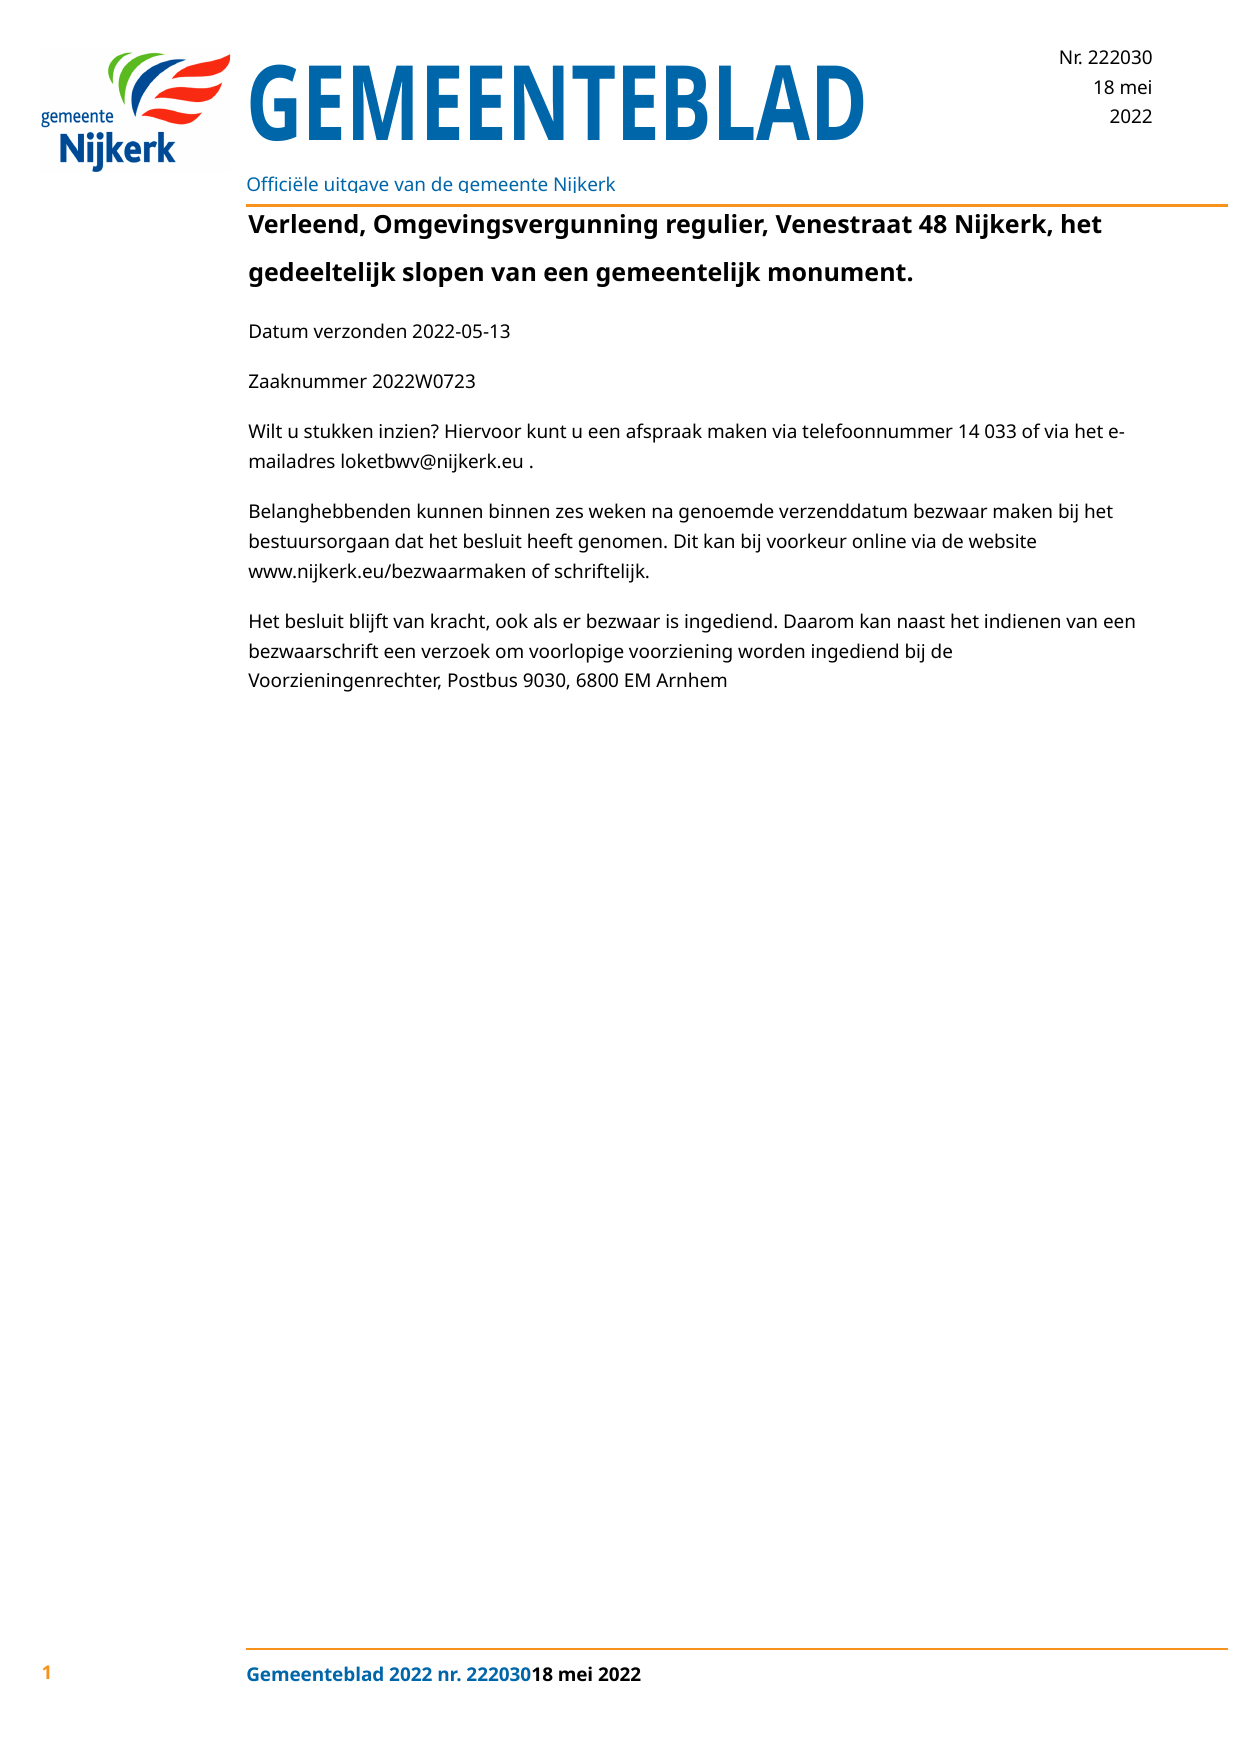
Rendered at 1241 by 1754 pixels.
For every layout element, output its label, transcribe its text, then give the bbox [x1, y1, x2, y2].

text Zaaknummer 2022W0723 [248, 368, 1152, 394]
text Wilt u stukken inzien? Hiervoor kunt u een afspraak maken via telefoonnummer 14 033 of via het e-mailadres loketbwv@nijkerk.eu . [248, 419, 1152, 474]
picture [41, 47, 231, 172]
text Het besluit blijft van kracht, ook als er bezwaar is ingediend. Daarom kan naast het indienen van een bezwaarschrift een verzoek om voorlopige voorziening worden ingediend bij de Voorzieningenrechter, Postbus 9030, 6800 EM Arnhem [248, 608, 1152, 693]
text Datum verzonden 2022-05-13 [248, 318, 1152, 344]
text Belanghebbenden kunnen binnen zes weken na genoemde verzenddatum bezwaar maken bij het bestuursorgaan dat het besluit heeft genomen. Dit kan bij voorkeur online via de website www.nijkerk.eu/bezwaarmaken of schriftelijk. [248, 499, 1152, 584]
text Verleend, Omgevingsvergunning regulier, Venestraat 48 Nijkerk, het gedeeltelijk slopen van een gemeentelijk monument. [248, 207, 1152, 288]
